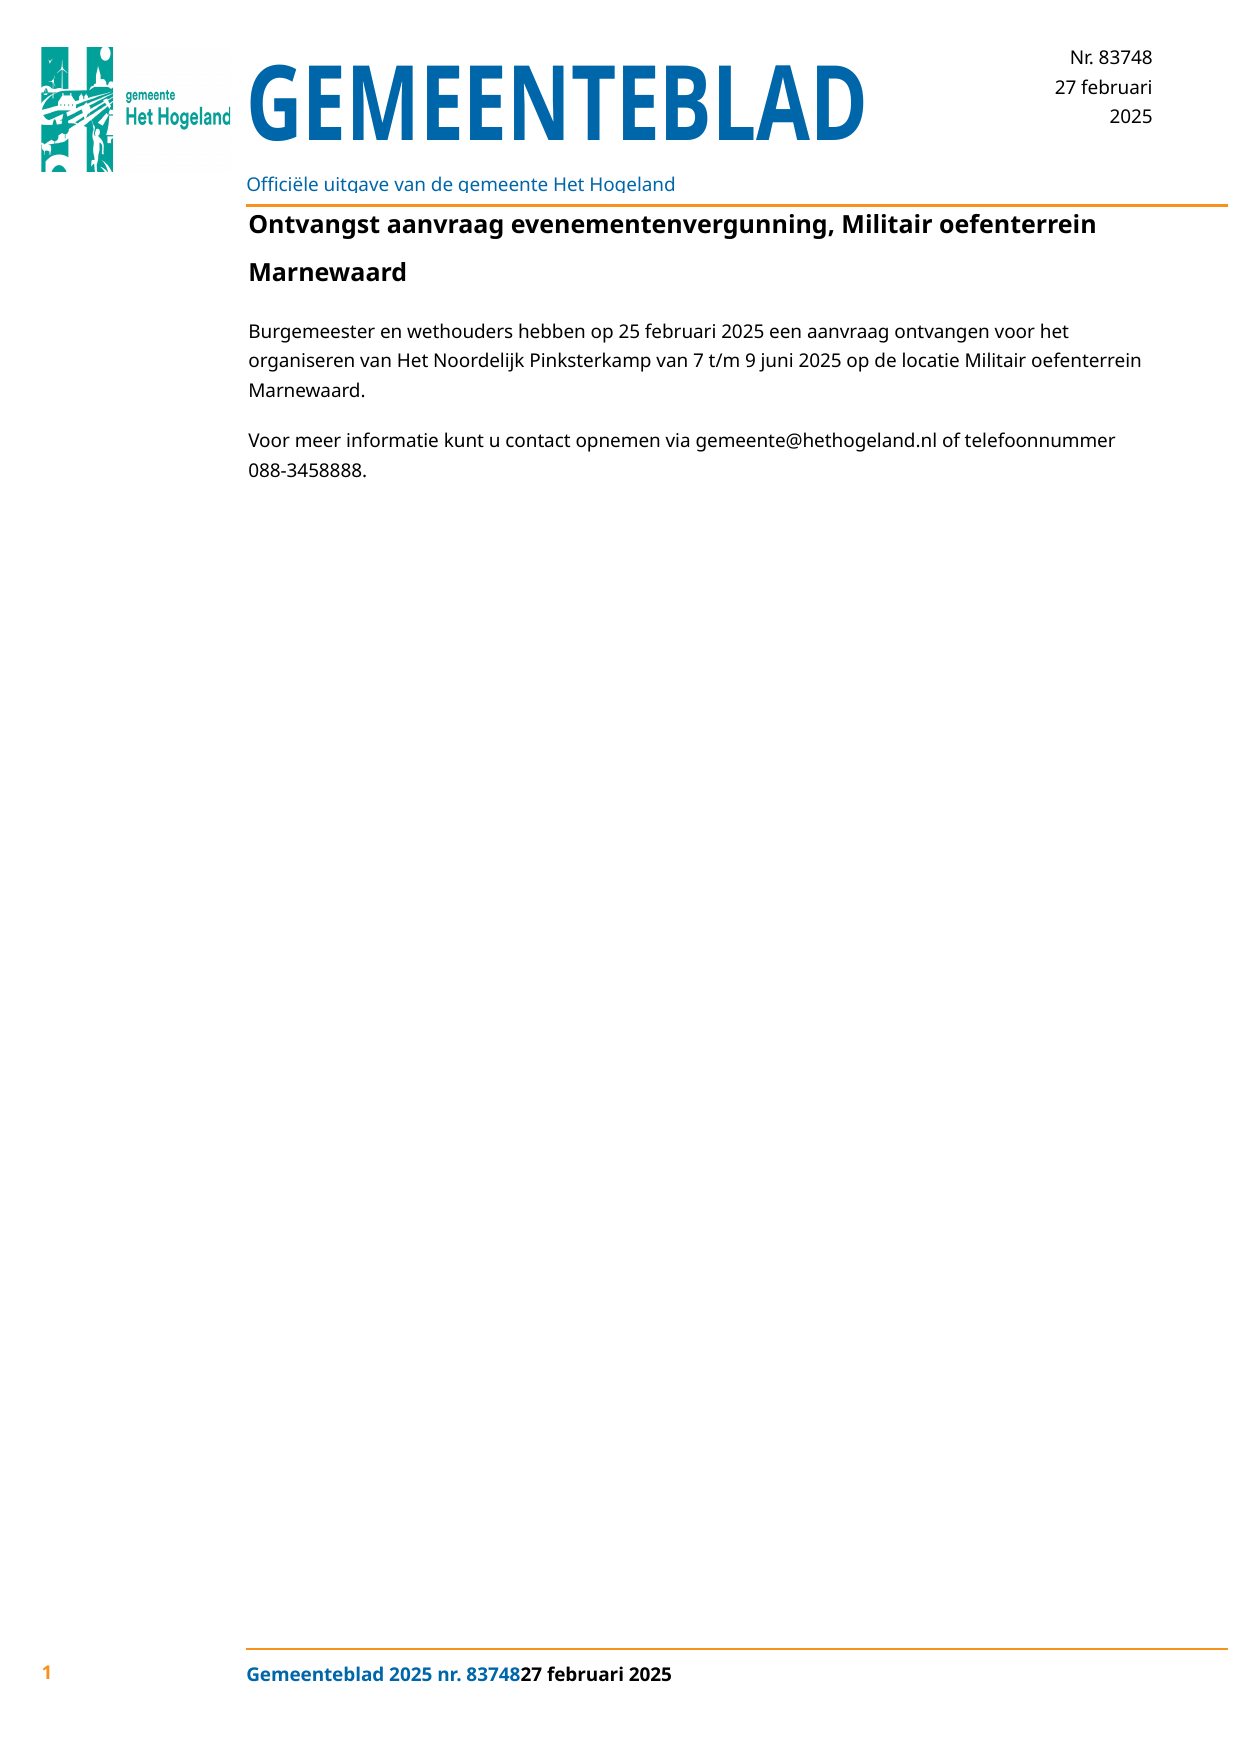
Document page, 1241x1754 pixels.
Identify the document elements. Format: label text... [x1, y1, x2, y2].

text Burgemeester en wethouders hebben op 25 februari 2025 een aanvraag ontvangen voor het organiseren van Het Noordelijk Pinksterkamp van 7 t/m 9 juni 2025 op de locatie Militair oefenterrein Marnewaard. [248, 318, 1152, 403]
picture [41, 47, 231, 172]
text Voor meer informatie kunt u contact opnemen via gemeente@hethogeland.nl of telefoonnummer 088-3458888. [248, 427, 1152, 483]
text Ontvangst aanvraag evenementenvergunning, Militair oefenterrein Marnewaard [248, 207, 1152, 288]
